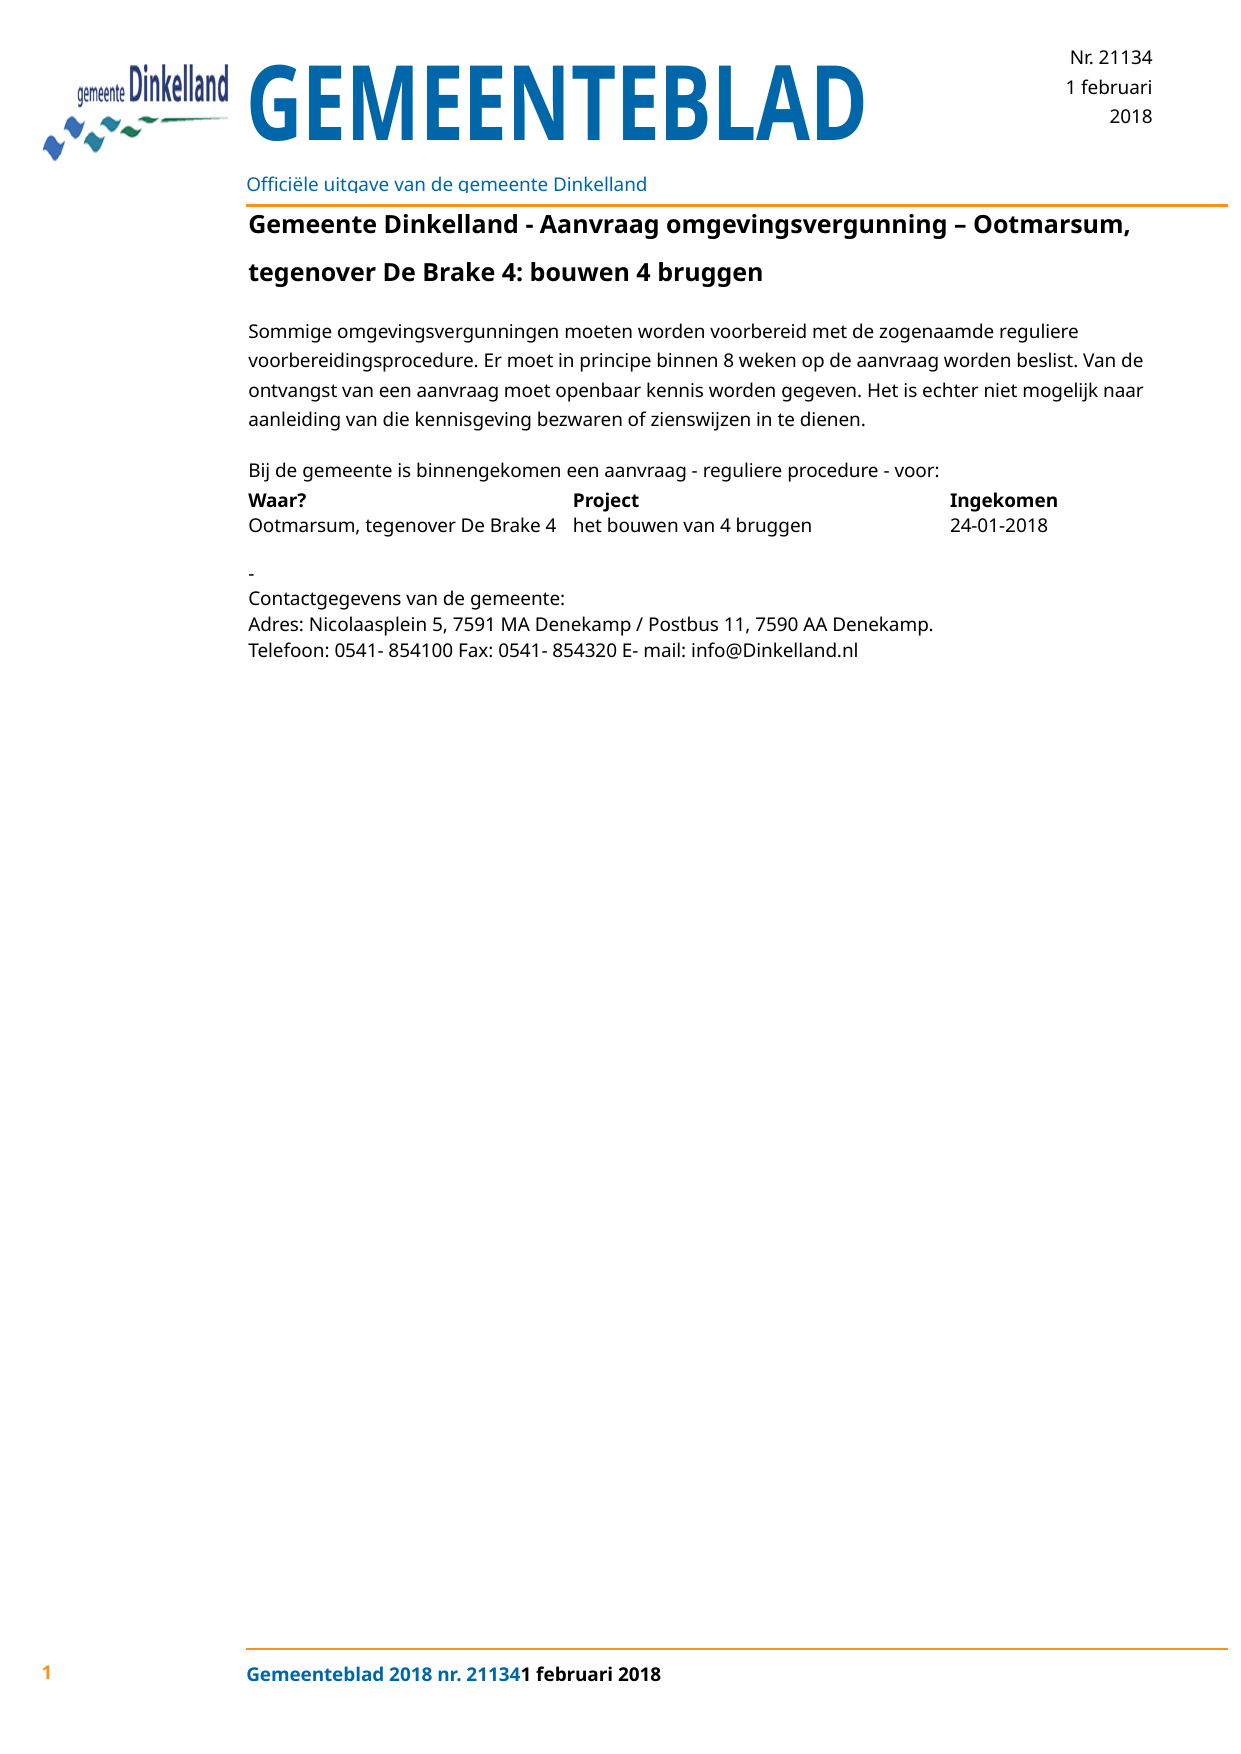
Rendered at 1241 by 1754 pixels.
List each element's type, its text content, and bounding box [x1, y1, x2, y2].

text Sommige omgevingsvergunningen moeten worden voorbereid met de zogenaamde reguliere voorbereidingsprocedure. Er moet in principe binnen 8 weken op de aanvraag worden beslist. Van de ontvangst van een aanvraag moet openbaar kennis worden gegeven. Het is echter niet mogelijk naar aanleiding van die kennisgeving bezwaren of zienswijzen in te dienen. [248, 318, 1152, 432]
table_cell het bouwen van 4 bruggen [573, 513, 950, 538]
table_cell 24-01-2018 [950, 513, 1152, 538]
text Bij de gemeente is binnengekomen een aanvraag - reguliere procedure - voor: [248, 457, 1152, 483]
table_header Ingekomen [950, 487, 1152, 512]
table_header Waar? [248, 487, 573, 512]
text Adres: Nicolaasplein 5, 7591 MA Denekamp / Postbus 11, 7590 AA Denekamp. [248, 611, 1152, 637]
text Telefoon: 0541- 854100 Fax: 0541- 854320 E- mail: info@Dinkelland.nl [248, 637, 1152, 663]
table_header Project [573, 487, 950, 512]
text Contactgegevens van de gemeente: [248, 585, 1152, 611]
text - [248, 560, 1152, 585]
text Gemeente Dinkelland - Aanvraag omgevingsvergunning – Ootmarsum, tegenover De Brake 4: bouwen 4 bruggen [248, 207, 1152, 288]
picture [41, 47, 231, 172]
table_cell Ootmarsum, tegenover De Brake 4 [248, 513, 573, 538]
